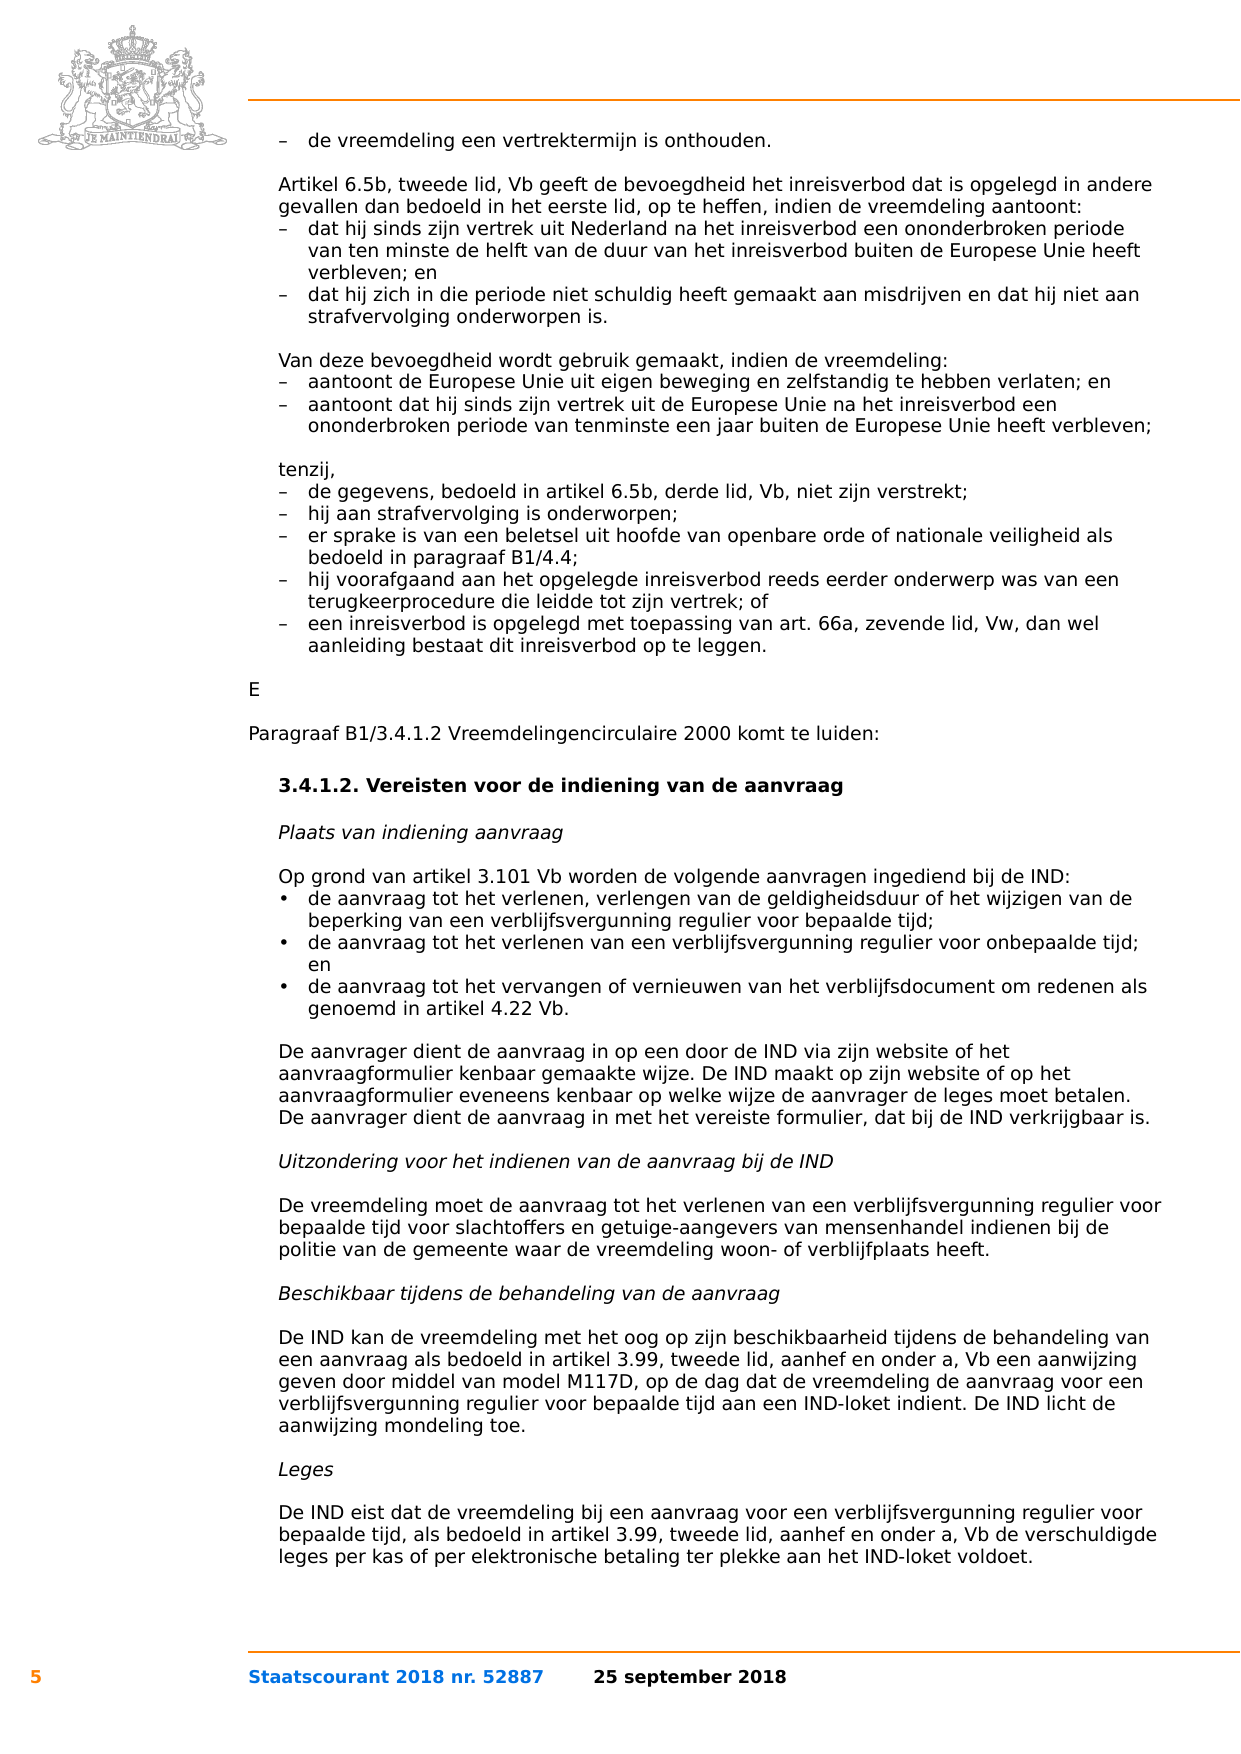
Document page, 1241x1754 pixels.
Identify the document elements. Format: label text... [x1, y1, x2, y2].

text Van deze bevoegdheid wordt gebruik gemaakt, indien de vreemdeling: [278, 349, 1163, 371]
text De vreemdeling moet de aanvraag tot het verlenen van een verblijfsvergunning regulier voor bepaalde tijd voor slachtoffers en getuige-aangevers van mensenhandel indienen bij de politie van de gemeente waar de vreemdeling woon- of verblijfplaats heeft. [278, 1195, 1163, 1261]
text Op grond van artikel 3.101 Vb worden de volgende aanvragen ingediend bij de IND: [278, 866, 1163, 888]
text – aantoont dat hij sinds zijn vertrek uit de Europese Unie na het inreisverbod een ononderbroken periode van tenminste een jaar buiten de Europese Unie heeft verbleven; [278, 393, 1163, 437]
subtitle Beschikbaar tijdens de behandeling van de aanvraag [278, 1283, 1163, 1305]
text Artikel 6.5b, tweede lid, Vb geeft de bevoegdheid het inreisverbod dat is opgelegd in andere gevallen dan bedoeld in het eerste lid, op te heffen, indien de vreemdeling aantoont: [278, 174, 1163, 218]
text – er sprake is van een beletsel uit hoofde van openbare orde of nationale veiligheid als bedoeld in paragraaf B1/4.4; [278, 525, 1163, 569]
subtitle Uitzondering voor het indienen van de aanvraag bij de IND [278, 1151, 1163, 1173]
picture [38, 25, 227, 150]
text De IND eist dat de vreemdeling bij een aanvraag voor een verblijfsvergunning regulier voor bepaalde tijd, als bedoeld in artikel 3.99, tweede lid, aanhef en onder a, Vb de verschuldigde leges per kas of per elektronische betaling ter plekke aan het IND-loket voldoet. [278, 1502, 1163, 1568]
text • de aanvraag tot het verlenen, verlengen van de geldigheidsduur of het wijzigen van de beperking van een verblijfsvergunning regulier voor bepaalde tijd; [278, 888, 1163, 932]
subtitle Leges [278, 1458, 1163, 1480]
subtitle 3.4.1.2. Vereisten voor de indiening van de aanvraag [278, 775, 1163, 797]
text De aanvrager dient de aanvraag in op een door de IND via zijn website of het aanvraagformulier kenbaar gemaakte wijze. De IND maakt op zijn website of op het aanvraagformulier eveneens kenbaar op welke wijze de aanvrager de leges moet betalen. De aanvrager dient de aanvraag in met het vereiste formulier, dat bij de IND verkrijgbaar is. [278, 1041, 1163, 1129]
text – hij voorafgaand aan het opgelegde inreisverbod reeds eerder onderwerp was van een terugkeerprocedure die leidde tot zijn vertrek; of [278, 569, 1163, 613]
text – een inreisverbod is opgelegd met toepassing van art. 66a, zevende lid, Vw, dan wel aanleiding bestaat dit inreisverbod op te leggen. [278, 613, 1163, 657]
subtitle Plaats van indiening aanvraag [278, 822, 1163, 844]
text Paragraaf B1/3.4.1.2 Vreemdelingencirculaire 2000 komt te luiden: [248, 723, 1163, 745]
text – aantoont de Europese Unie uit eigen beweging en zelfstandig te hebben verlaten; en [278, 371, 1163, 393]
text – dat hij zich in die periode niet schuldig heeft gemaakt aan misdrijven en dat hij niet aan strafvervolging onderworpen is. [278, 284, 1163, 328]
text – dat hij sinds zijn vertrek uit Nederland na het inreisverbod een ononderbroken periode van ten minste de helft van de duur van het inreisverbod buiten de Europese Unie heeft verbleven; en [278, 218, 1163, 284]
text De IND kan de vreemdeling met het oog op zijn beschikbaarheid tijdens de behandeling van een aanvraag als bedoeld in artikel 3.99, tweede lid, aanhef en onder a, Vb een aanwijzing geven door middel van model M117D, op de dag dat de vreemdeling de aanvraag voor een verblijfsvergunning regulier voor bepaalde tijd aan een IND-loket indient. De IND licht de aanwijzing mondeling toe. [278, 1327, 1163, 1437]
text • de aanvraag tot het vervangen of vernieuwen van het verblijfsdocument om redenen als genoemd in artikel 4.22 Vb. [278, 976, 1163, 1019]
text – de vreemdeling een vertrektermijn is onthouden. [278, 130, 1163, 152]
text tenzij, [278, 459, 1163, 481]
text – de gegevens, bedoeld in artikel 6.5b, derde lid, Vb, niet zijn verstrekt; [278, 481, 1163, 503]
text – hij aan strafvervolging is onderworpen; [278, 503, 1163, 525]
text • de aanvraag tot het verlenen van een verblijfsvergunning regulier voor onbepaalde tijd; en [278, 932, 1163, 976]
text E [248, 679, 1163, 701]
